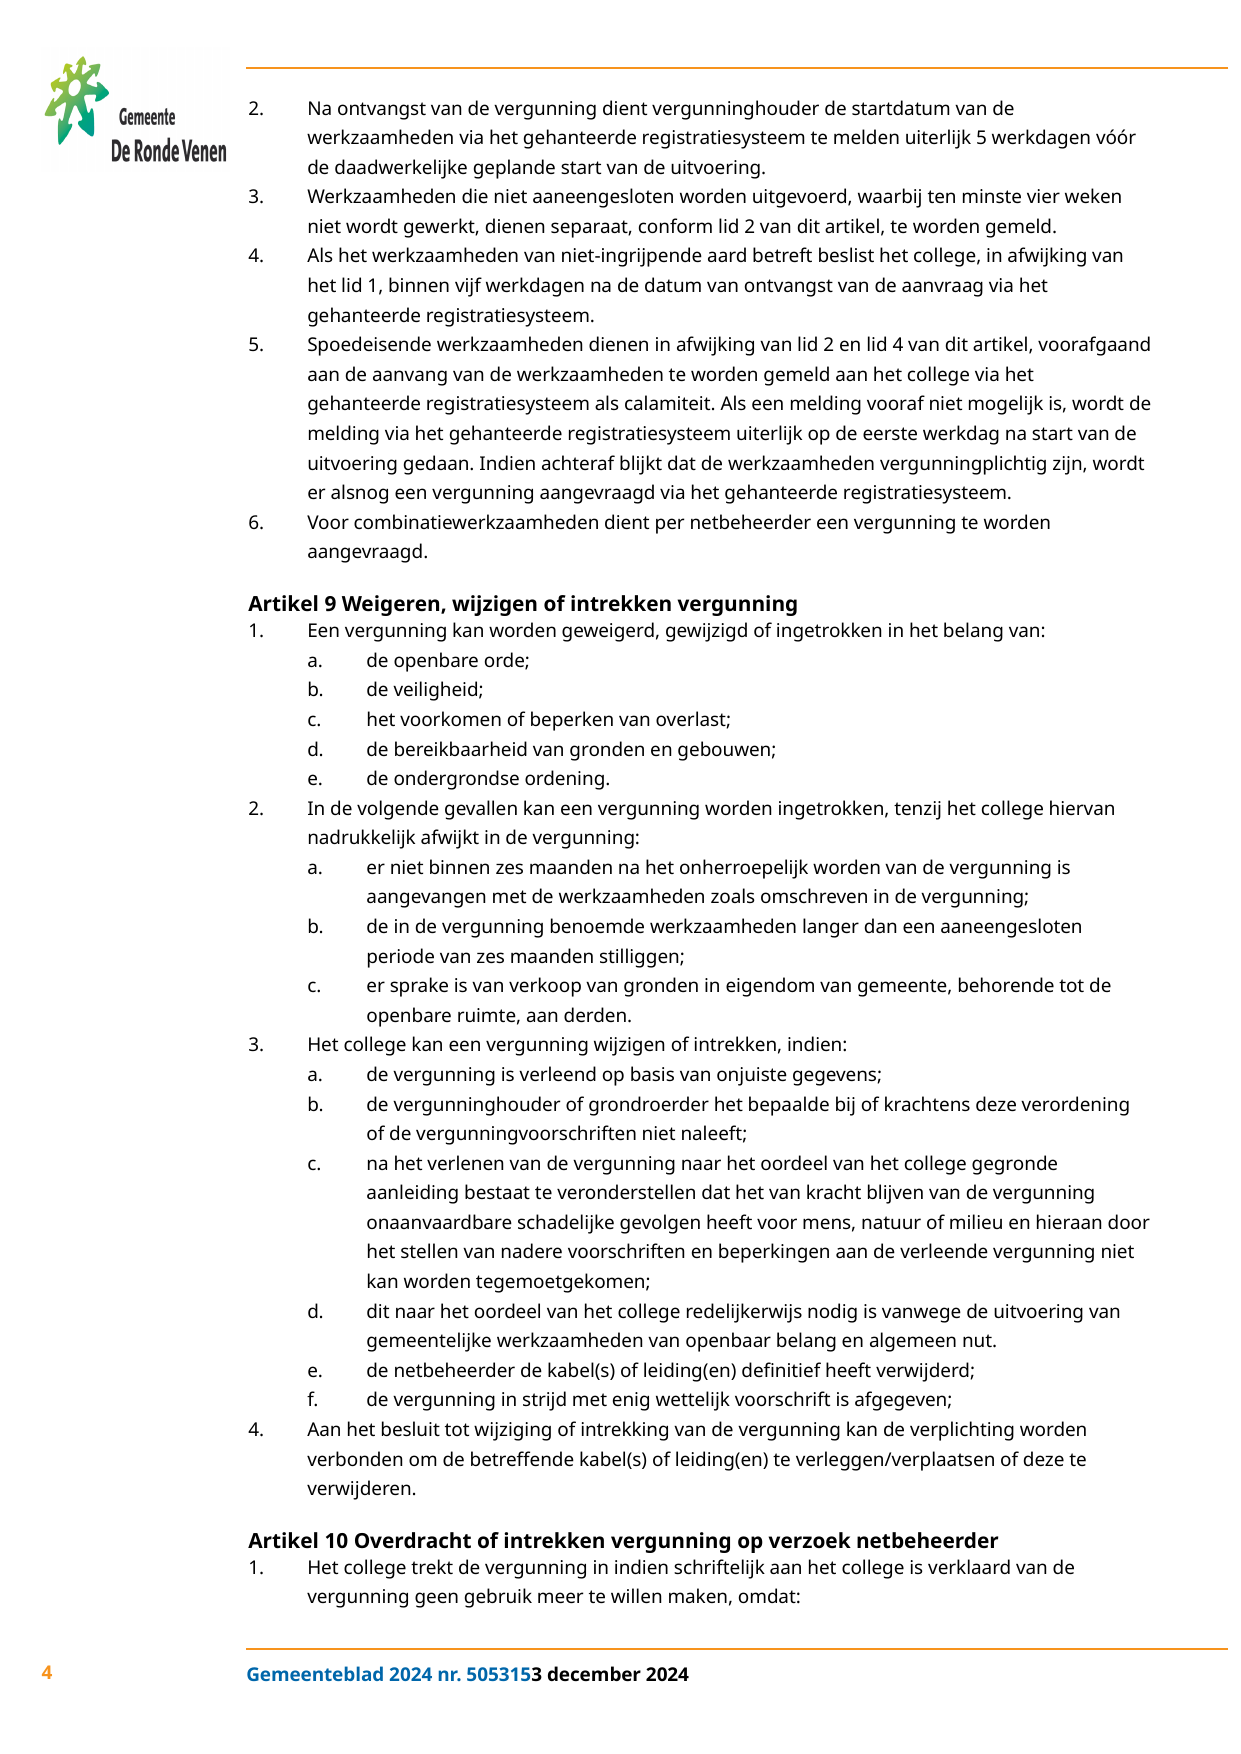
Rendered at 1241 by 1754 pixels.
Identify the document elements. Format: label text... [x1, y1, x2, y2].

list de openbare orde; [307, 647, 1152, 673]
list Een vergunning kan worden geweigerd, gewijzigd of ingetrokken in het belang van: [248, 617, 1152, 643]
list de bereikbaarheid van gronden en gebouwen; [307, 736, 1152, 761]
list het voorkomen of beperken van overlast; [307, 706, 1152, 732]
list de in de vergunning benoemde werkzaamheden langer dan een aaneengesloten periode van zes maanden stilliggen; [307, 913, 1152, 968]
list Het college kan een vergunning wijzigen of intrekken, indien: [248, 1032, 1152, 1057]
list de veiligheid; [307, 677, 1152, 702]
list na het verlenen van de vergunning naar het oordeel van het college gegronde aanleiding bestaat te veronderstellen dat het van kracht blijven van de vergunning onaanvaardbare schadelijke gevolgen heeft voor mens, natuur of milieu en hieraan door het stellen van nadere voorschriften en beperkingen aan de verleende vergunning niet kan worden tegemoetgekomen; [307, 1150, 1152, 1294]
list Voor combinatiewerkzaamheden dient per netbeheerder een vergunning te worden aangevraagd. [248, 509, 1152, 564]
list Spoedeisende werkzaamheden dienen in afwijking van lid 2 en lid 4 van dit artikel, voorafgaand aan de aanvang van de werkzaamheden te worden gemeld aan het college via het gehanteerde registratiesysteem als calamiteit. Als een melding vooraf niet mogelijk is, wordt de melding via het gehanteerde registratiesysteem uiterlijk op de eerste werkdag na start van de uitvoering gedaan. Indien achteraf blijkt dat de werkzaamheden vergunningplichtig zijn, wordt er alsnog een vergunning aangevraagd via het gehanteerde registratiesysteem. [248, 331, 1152, 505]
list er sprake is van verkoop van gronden in eigendom van gemeente, behorende tot de openbare ruimte, aan derden. [307, 972, 1152, 1028]
text Artikel 10 Overdracht of intrekken vergunning op verzoek netbeheerder [248, 1526, 1152, 1554]
list Als het werkzaamheden van niet-ingrijpende aard betreft beslist het college, in afwijking van het lid 1, binnen vijf werkdagen na de datum van ontvangst van de aanvraag via het gehanteerde registratiesysteem. [248, 243, 1152, 328]
list Na ontvangst van de vergunning dient vergunninghouder de startdatum van de werkzaamheden via het gehanteerde registratiesysteem te melden uiterlijk 5 werkdagen vóór de daadwerkelijke geplande start van de uitvoering. [248, 95, 1152, 180]
list de vergunning in strijd met enig wettelijk voorschrift is afgegeven; [307, 1387, 1152, 1412]
list de vergunninghouder of grondroerder het bepaalde bij of krachtens deze verordening of de vergunningvoorschriften niet naleeft; [307, 1091, 1152, 1146]
text Artikel 9 Weigeren, wijzigen of intrekken vergunning [248, 589, 1152, 617]
list de netbeheerder de kabel(s) of leiding(en) definitief heeft verwijderd; [307, 1357, 1152, 1383]
list In de volgende gevallen kan een vergunning worden ingetrokken, tenzij het college hiervan nadrukkelijk afwijkt in de vergunning: [248, 795, 1152, 850]
list Aan het besluit tot wijziging of intrekking van de vergunning kan de verplichting worden verbonden om de betreffende kabel(s) of leiding(en) te verleggen/verplaatsen of deze te verwijderen. [248, 1416, 1152, 1501]
list Het college trekt de vergunning in indien schriftelijk aan het college is verklaard van de vergunning geen gebruik meer te willen maken, omdat: [248, 1554, 1152, 1609]
picture [41, 47, 231, 172]
list dit naar het oordeel van het college redelijkerwijs nodig is vanwege de uitvoering van gemeentelijke werkzaamheden van openbaar belang en algemeen nut. [307, 1298, 1152, 1353]
list de vergunning is verleend op basis van onjuiste gegevens; [307, 1061, 1152, 1087]
list er niet binnen zes maanden na het onherroepelijk worden van de vergunning is aangevangen met de werkzaamheden zoals omschreven in de vergunning; [307, 854, 1152, 909]
list de ondergrondse ordening. [307, 765, 1152, 791]
list Werkzaamheden die niet aaneengesloten worden uitgevoerd, waarbij ten minste vier weken niet wordt gewerkt, dienen separaat, conform lid 2 van dit artikel, te worden gemeld. [248, 183, 1152, 239]
